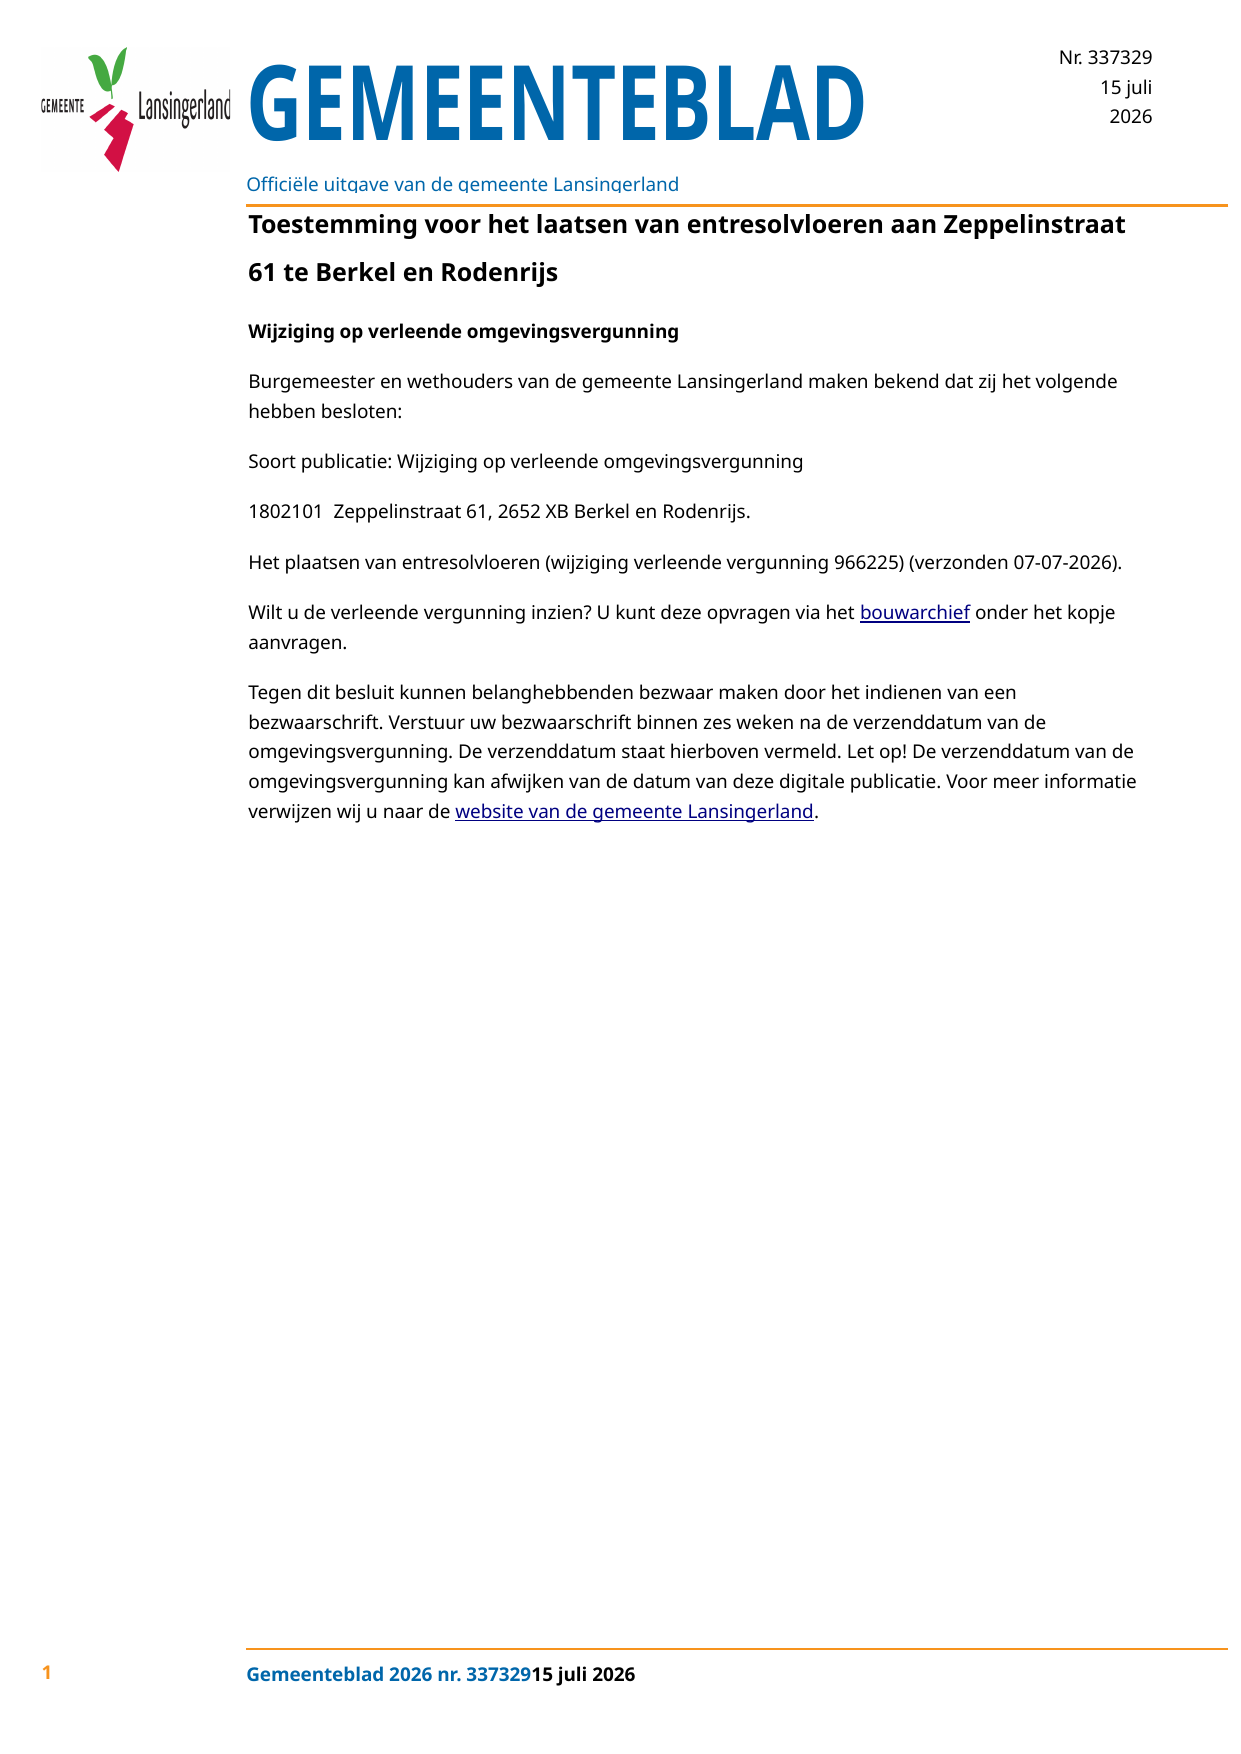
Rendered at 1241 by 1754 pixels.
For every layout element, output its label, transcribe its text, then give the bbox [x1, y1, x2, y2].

text Wilt u de verleende vergunning inzien? U kunt deze opvragen via het bouwarchief onder het kopje aanvragen. [248, 599, 1152, 655]
text Wijziging op verleende omgevingsvergunning [248, 318, 1152, 344]
text Toestemming voor het laatsen van entresolvloeren aan Zeppelinstraat 61 te Berkel en Rodenrijs [248, 207, 1152, 288]
text 1802101 Zeppelinstraat 61, 2652 XB Berkel en Rodenrijs. [248, 499, 1152, 524]
text Soort publicatie: Wijziging op verleende omgevingsvergunning [248, 448, 1152, 474]
text Tegen dit besluit kunnen belanghebbenden bezwaar maken door het indienen van een bezwaarschrift. Verstuur uw bezwaarschrift binnen zes weken na de verzenddatum van de omgevingsvergunning. De verzenddatum staat hierboven vermeld. Let op! De verzenddatum van de omgevingsvergunning kan afwijken van de datum van deze digitale publicatie. Voor meer informatie verwijzen wij u naar de website van de gemeente Lansingerland. [248, 679, 1152, 824]
picture [41, 47, 231, 172]
text Burgemeester en wethouders van de gemeente Lansingerland maken bekend dat zij het volgende hebben besloten: [248, 368, 1152, 424]
text Het plaatsen van entresolvloeren (wijziging verleende vergunning 966225) (verzonden 07-07-2026). [248, 549, 1152, 575]
